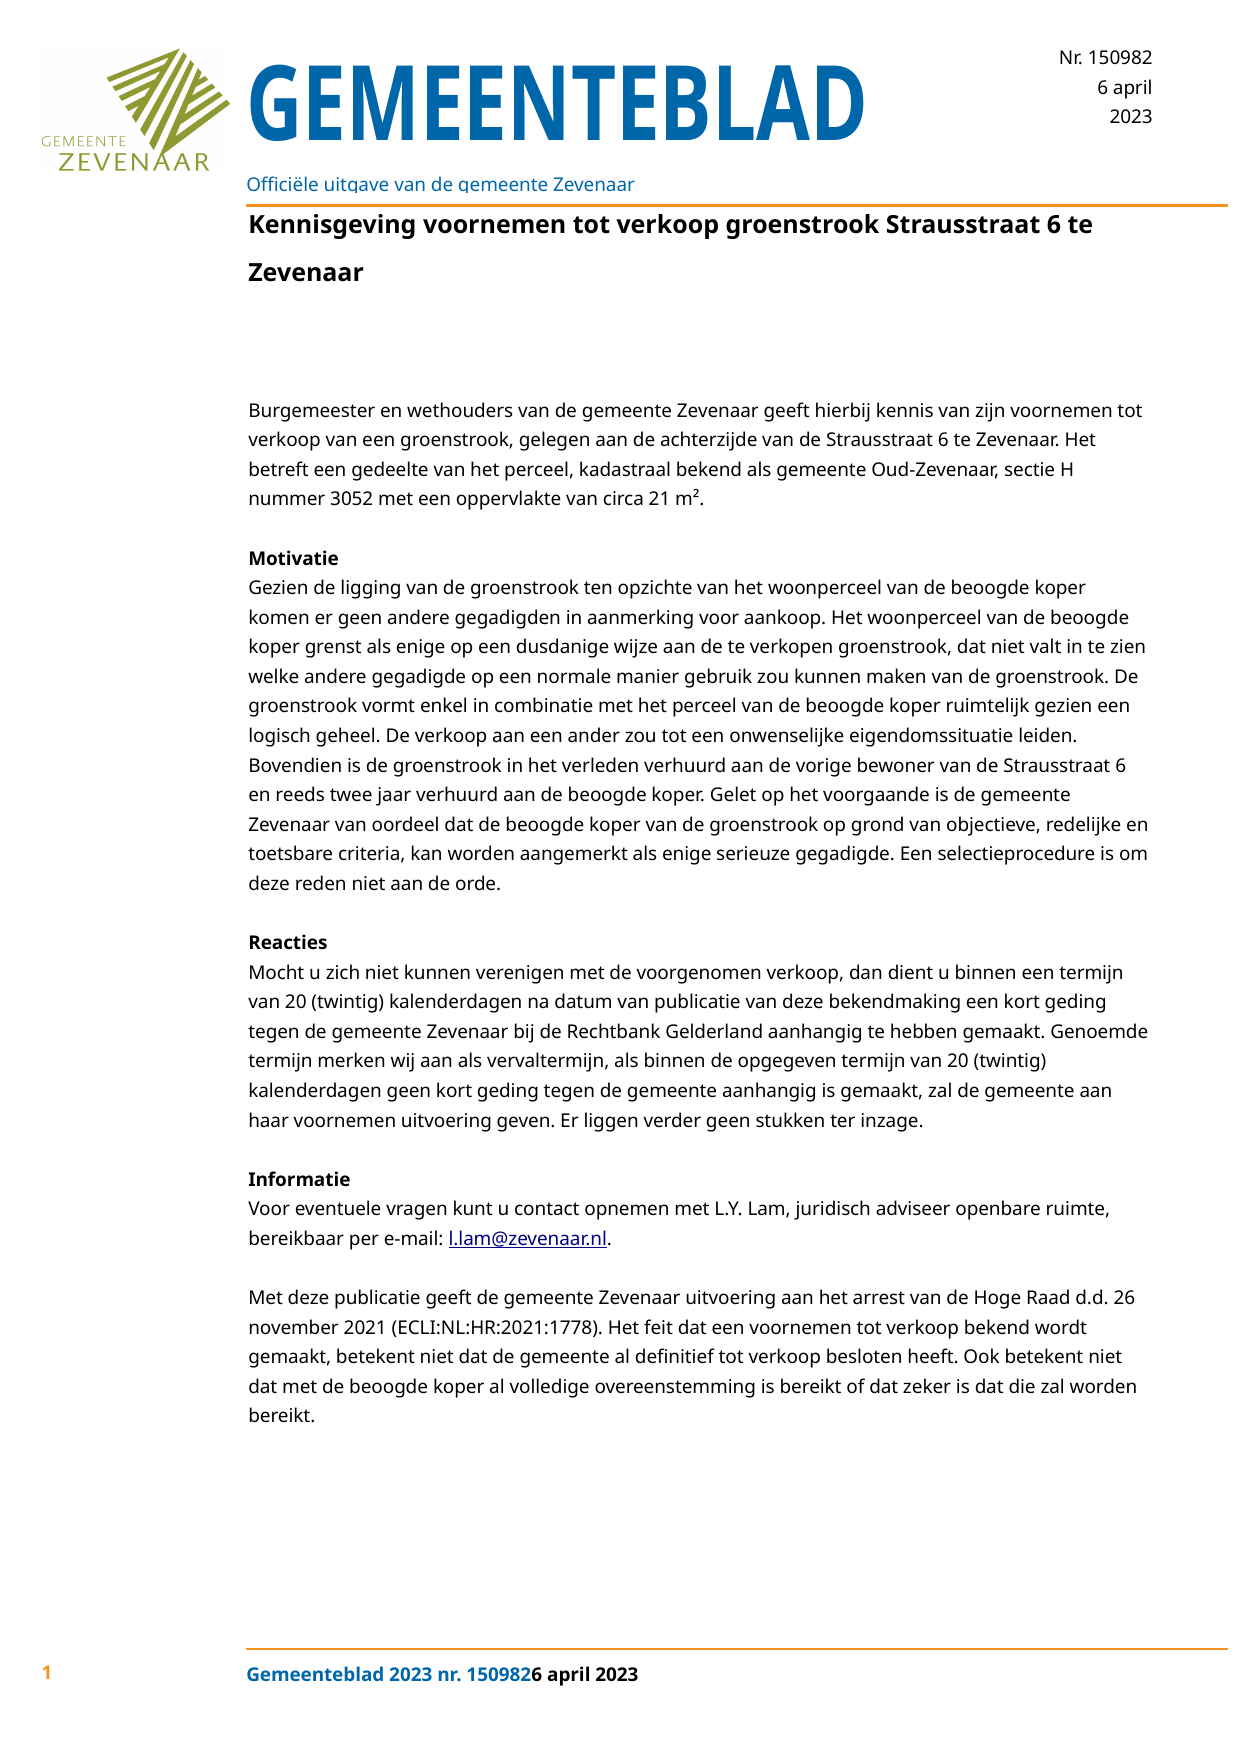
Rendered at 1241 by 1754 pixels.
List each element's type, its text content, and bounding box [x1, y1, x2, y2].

text Kennisgeving voornemen tot verkoop groenstrook Strausstraat 6 te Zevenaar [248, 207, 1152, 288]
text Met deze publicatie geeft de gemeente Zevenaar uitvoering aan het arrest van de Hoge Raad d.d. 26 november 2021 (ECLI:NL:HR:2021:1778). Het feit dat een voornemen tot verkoop bekend wordt gemaakt, betekent niet dat de gemeente al definitief tot verkoop besloten heeft. Ook betekent niet dat met de beoogde koper al volledige overeenstemming is bereikt of dat zeker is dat die zal worden bereikt. [248, 1284, 1152, 1428]
text Burgemeester en wethouders van de gemeente Zevenaar geeft hierbij kennis van zijn voornemen tot verkoop van een groenstrook, gelegen aan de achterzijde van de Strausstraat 6 te Zevenaar. Het betreft een gedeelte van het perceel, kadastraal bekend als gemeente Oud-Zevenaar, sectie H nummer 3052 met een oppervlakte van circa 21 m². [248, 397, 1152, 511]
picture [41, 47, 231, 172]
text Motivatie [248, 545, 1152, 570]
text Voor eventuele vragen kunt u contact opnemen met L.Y. Lam, juridisch adviseer openbare ruimte, bereikbaar per e-mail: l.lam@zevenaar.nl. [248, 1196, 1152, 1251]
text Reacties [248, 929, 1152, 955]
text Mocht u zich niet kunnen verenigen met de voorgenomen verkoop, dan dient u binnen een termijn van 20 (twintig) kalenderdagen na datum van publicatie van deze bekendmaking een kort geding tegen de gemeente Zevenaar bij de Rechtbank Gelderland aanhangig te hebben gemaakt. Genoemde termijn merken wij aan als vervaltermijn, als binnen de opgegeven termijn van 20 (twintig) kalenderdagen geen kort geding tegen de gemeente aanhangig is gemaakt, zal de gemeente aan haar voornemen uitvoering geven. Er liggen verder geen stukken ter inzage. [248, 959, 1152, 1132]
text Informatie [248, 1166, 1152, 1192]
text Gezien de ligging van de groenstrook ten opzichte van het woonperceel van de beoogde koper komen er geen andere gegadigden in aanmerking voor aankoop. Het woonperceel van de beoogde koper grenst als enige op een dusdanige wijze aan de te verkopen groenstrook, dat niet valt in te zien welke andere gegadigde op een normale manier gebruik zou kunnen maken van de groenstrook. De groenstrook vormt enkel in combinatie met het perceel van de beoogde koper ruimtelijk gezien een logisch geheel. De verkoop aan een ander zou tot een onwenselijke eigendomssituatie leiden. Bovendien is de groenstrook in het verleden verhuurd aan de vorige bewoner van de Strausstraat 6 en reeds twee jaar verhuurd aan de beoogde koper. Gelet op het voorgaande is de gemeente Zevenaar van oordeel dat de beoogde koper van de groenstrook op grond van objectieve, redelijke en toetsbare criteria, kan worden aangemerkt als enige serieuze gegadigde. Een selectieprocedure is om deze reden niet aan de orde. [248, 574, 1152, 896]
